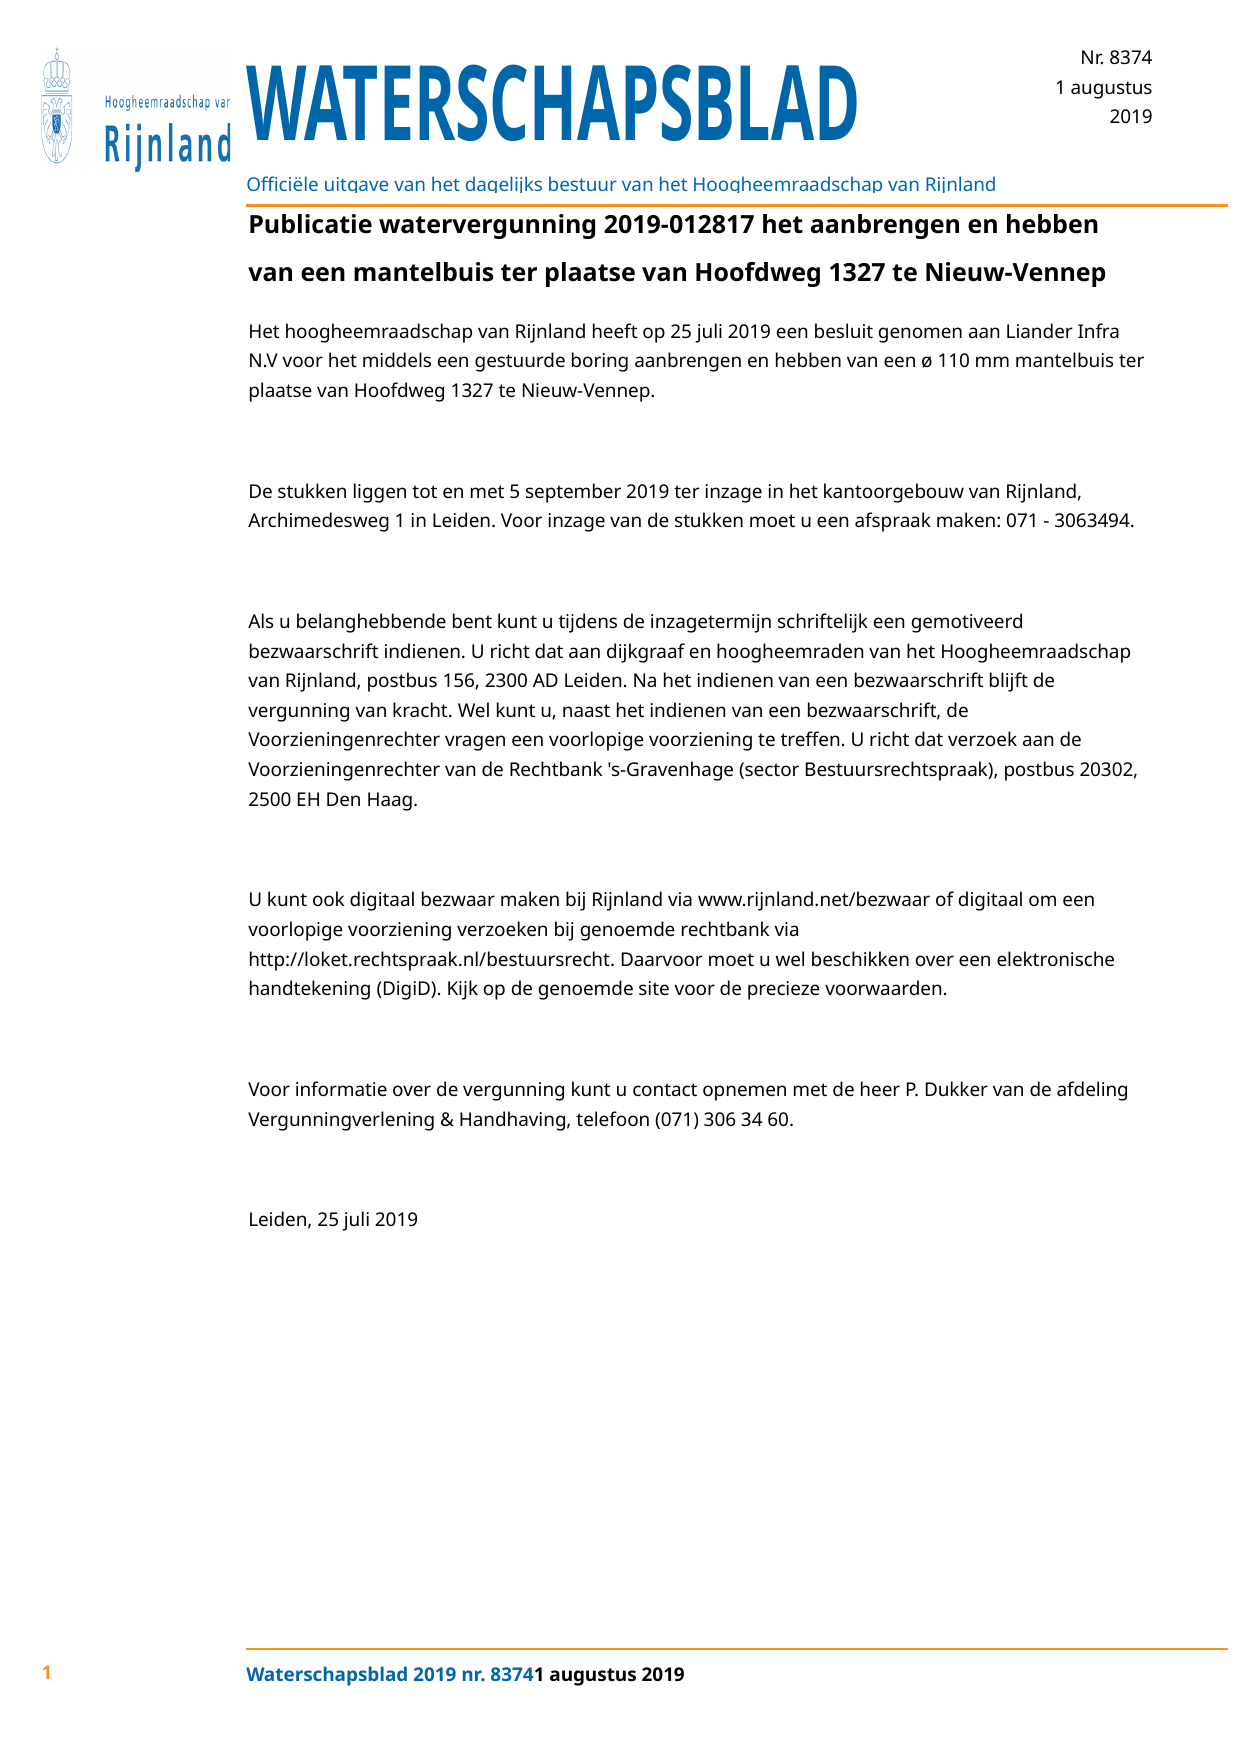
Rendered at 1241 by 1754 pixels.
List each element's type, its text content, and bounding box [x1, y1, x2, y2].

text U kunt ook digitaal bezwaar maken bij Rijnland via www.rijnland.net/bezwaar of digitaal om een voorlopige voorziening verzoeken bij genoemde rechtbank via http://loket.rechtspraak.nl/bestuursrecht. Daarvoor moet u wel beschikken over een elektronische handtekening (DigiD). Kijk op de genoemde site voor de precieze voorwaarden. [248, 887, 1152, 1001]
text Publicatie watervergunning 2019-012817 het aanbrengen en hebben van een mantelbuis ter plaatse van Hoofdweg 1327 te Nieuw-Vennep [248, 207, 1152, 288]
text Het hoogheemraadschap van Rijnland heeft op 25 juli 2019 een besluit genomen aan Liander Infra N.V voor het middels een gestuurde boring aanbrengen en hebben van een ø 110 mm mantelbuis ter plaatse van Hoofdweg 1327 te Nieuw-Vennep. [248, 318, 1152, 403]
text De stukken liggen tot en met 5 september 2019 ter inzage in het kantoorgebouw van Rijnland, Archimedesweg 1 in Leiden. Voor inzage van de stukken moet u een afspraak maken: 071 - 3063494. [248, 478, 1152, 533]
text Als u belanghebbende bent kunt u tijdens de inzagetermijn schriftelijk een gemotiveerd bezwaarschrift indienen. U richt dat aan dijkgraaf en hoogheemraden van het Hoogheemraadschap van Rijnland, postbus 156, 2300 AD Leiden. Na het indienen van een bezwaarschrift blijft de vergunning van kracht. Wel kunt u, naast het indienen van een bezwaarschrift, de Voorzieningenrechter vragen een voorlopige voorziening te treffen. U richt dat verzoek aan de Voorzieningenrechter van de Rechtbank 's-Gravenhage (sector Bestuursrechtspraak), postbus 20302, 2500 EH Den Haag. [248, 608, 1152, 812]
picture [41, 47, 231, 172]
text Leiden, 25 juli 2019 [248, 1207, 1152, 1232]
text Voor informatie over de vergunning kunt u contact opnemen met de heer P. Dukker van de afdeling Vergunningverlening & Handhaving, telefoon (071) 306 34 60. [248, 1076, 1152, 1132]
